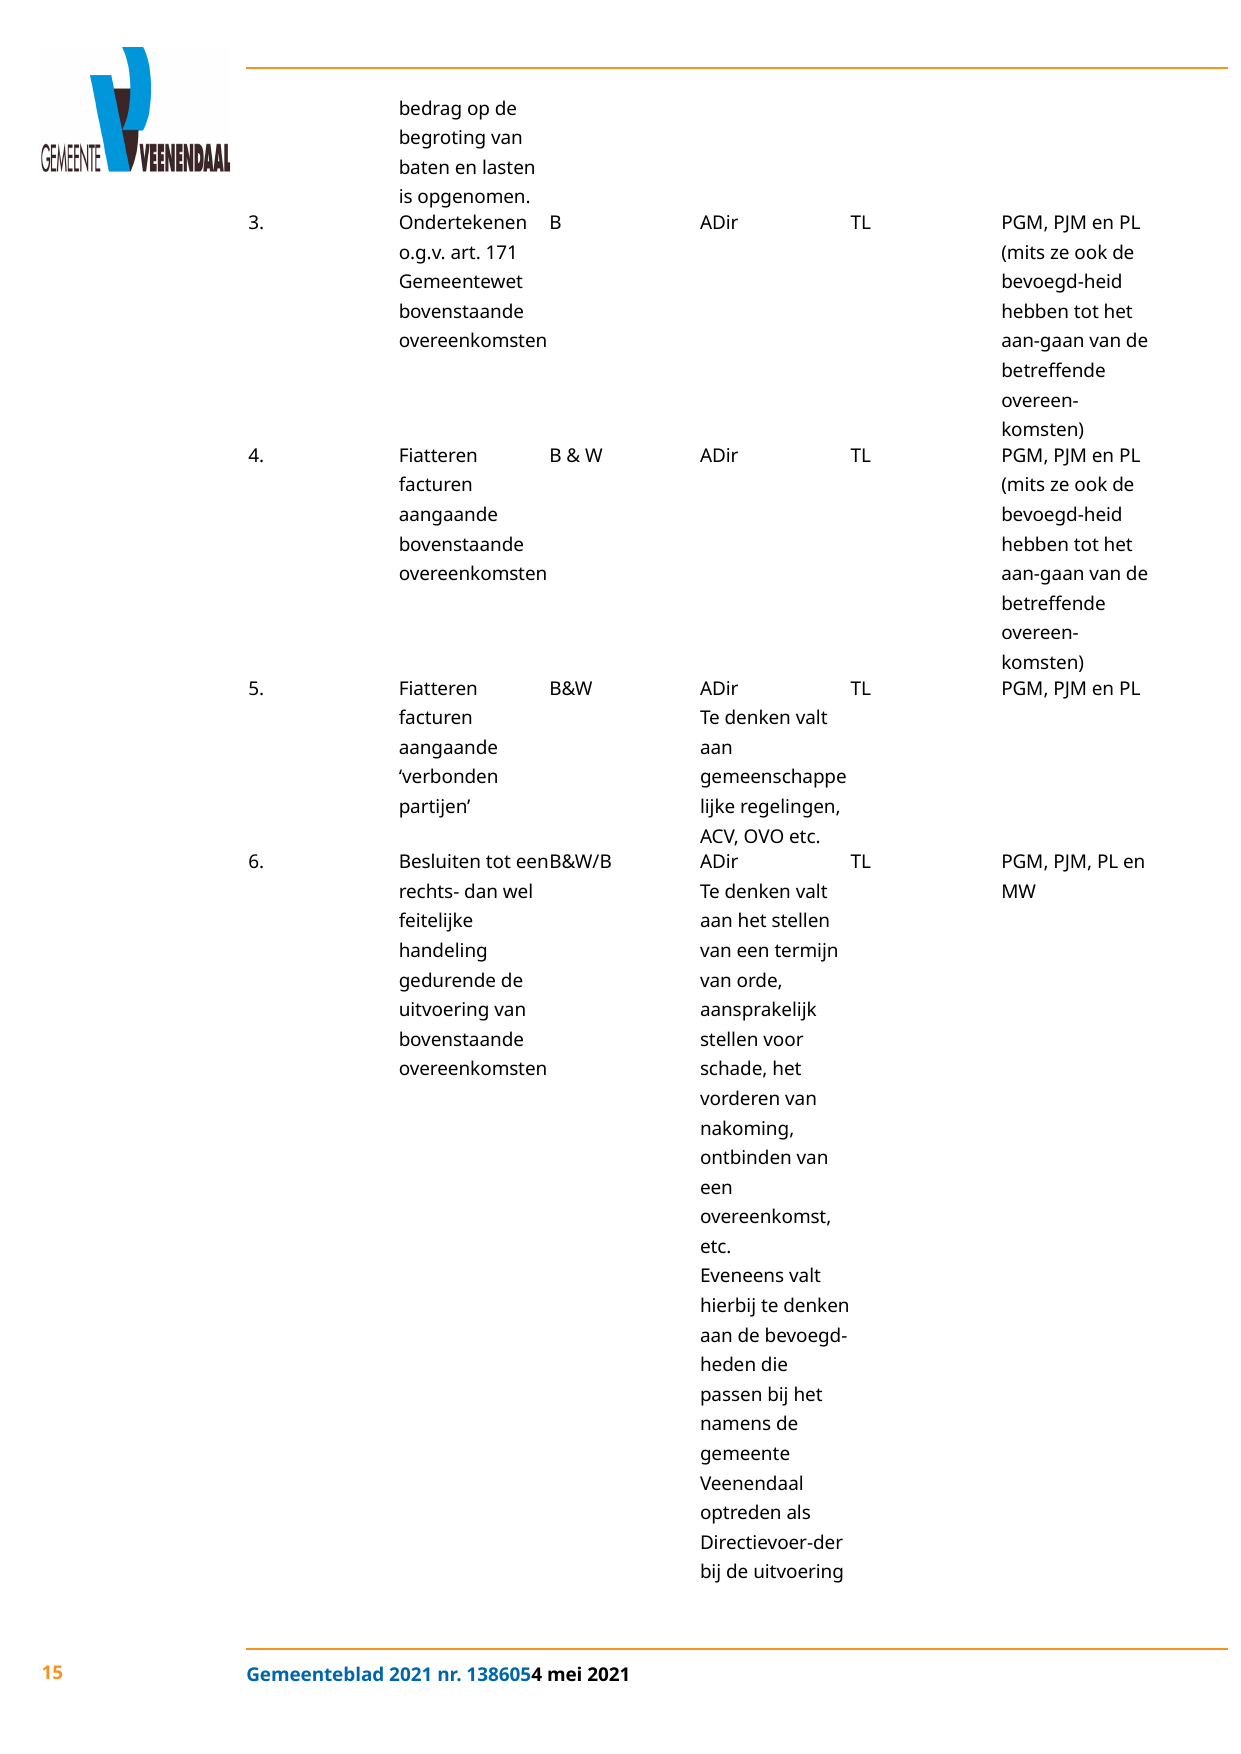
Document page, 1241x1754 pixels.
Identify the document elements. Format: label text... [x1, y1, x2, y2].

table_cell [248, 849, 398, 1584]
table_cell TL [850, 209, 1001, 442]
table_cell [850, 95, 1001, 209]
table_cell TL [850, 675, 1001, 848]
table_cell B [549, 209, 700, 442]
table_cell PGM, PJM, PL en MW [1001, 849, 1152, 1584]
table_cell Fiatteren facturen aangaande bovenstaande overeenkomsten [399, 442, 549, 675]
table_cell [1001, 95, 1152, 209]
table_cell Fiatteren facturen aangaande ‘verbonden partijen’ [399, 675, 549, 848]
picture [41, 47, 130, 172]
table_cell PGM, PJM en PL (mits ze ook de bevoegd-heid hebben tot het aan-gaan van de betreffende overeen-komsten) [1001, 209, 1152, 442]
table_cell [248, 675, 398, 848]
table_cell bedrag op de begroting van baten en lasten is opgenomen. [399, 95, 549, 209]
table_cell TL [850, 442, 1001, 675]
table_cell [248, 95, 398, 209]
table_cell ADir Te denken valt aan gemeenschappelijke regelingen, ACV, OVO etc. [700, 675, 850, 848]
table_cell Besluiten tot een rechts- dan wel feitelijke handeling gedurende de uitvoering van bovenstaande overeenkomsten [399, 849, 549, 1584]
table_cell TL [850, 849, 1001, 1584]
table_cell [549, 95, 700, 209]
table_cell Ondertekenen o.g.v. art. 171 Gemeentewet bovenstaande overeenkomsten [399, 209, 549, 442]
table_cell ADir [700, 209, 850, 442]
table_cell ADir [700, 442, 850, 675]
table_cell [700, 95, 850, 209]
picture [123, 47, 231, 172]
table_cell B&W [549, 675, 700, 848]
table_cell PGM, PJM en PL (mits ze ook de bevoegd-heid hebben tot het aan-gaan van de betreffende overeen-komsten) [1001, 442, 1152, 675]
table_cell [248, 209, 398, 442]
table_cell PGM, PJM en PL [1001, 675, 1152, 848]
table_cell B & W [549, 442, 700, 675]
table_cell B&W/B [549, 849, 700, 1584]
table_cell [248, 442, 398, 675]
table_cell ADir Te denken valt aan het stellen van een termijn van orde, aansprakelijk stellen voor schade, het vorderen van nakoming, ontbinden van een overeenkomst, etc. Eveneens valt hierbij te denken aan de bevoegd-heden die passen bij het namens de gemeente Veenendaal optreden als Directievoer-der bij de uitvoering [700, 849, 850, 1584]
